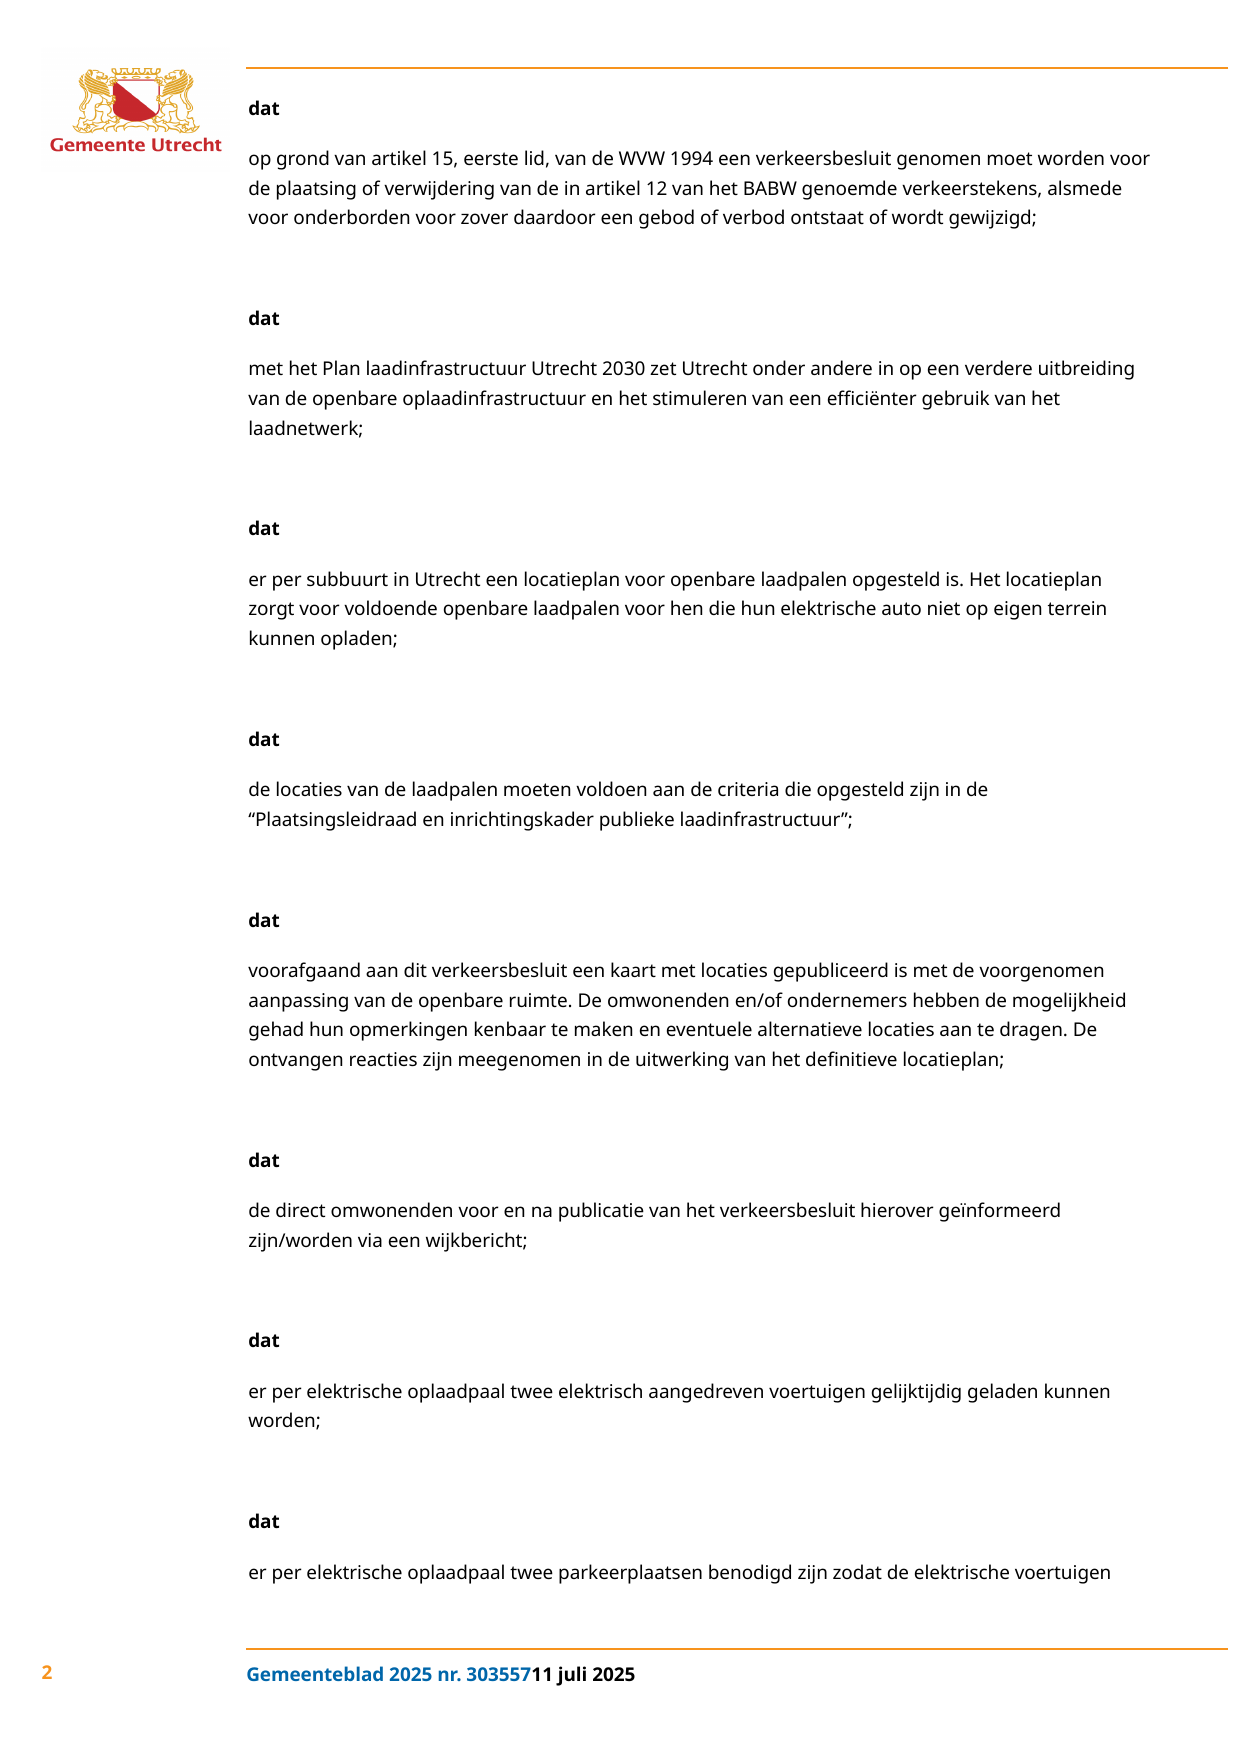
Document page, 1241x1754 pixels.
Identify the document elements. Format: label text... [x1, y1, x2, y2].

text voorafgaand aan dit verkeersbesluit een kaart met locaties gepubliceerd is met de voorgenomen aanpassing van de openbare ruimte. De omwonenden en/of ondernemers hebben de mogelijkheid gehad hun opmerkingen kenbaar te maken en eventuele alternatieve locaties aan te dragen. De ontvangen reacties zijn meegenomen in de uitwerking van het definitieve locatieplan; [248, 957, 1152, 1072]
text dat [248, 1147, 1152, 1173]
text dat [248, 516, 1152, 541]
text dat [248, 1508, 1152, 1534]
text dat [248, 95, 1152, 121]
text dat [248, 907, 1152, 933]
text de direct omwonenden voor en na publicatie van het verkeersbesluit hierover geïnformeerd zijn/worden via een wijkbericht; [248, 1197, 1152, 1253]
text er per elektrische oplaadpaal twee parkeerplaatsen benodigd zijn zodat de elektrische voertuigen [248, 1559, 1152, 1585]
text er per elektrische oplaadpaal twee elektrisch aangedreven voertuigen gelijktijdig geladen kunnen worden; [248, 1378, 1152, 1433]
text er per subbuurt in Utrecht een locatieplan voor openbare laadpalen opgesteld is. Het locatieplan zorgt voor voldoende openbare laadpalen voor hen die hun elektrische auto niet op eigen terrein kunnen opladen; [248, 566, 1152, 651]
text dat [248, 726, 1152, 752]
text dat [248, 1328, 1152, 1353]
text op grond van artikel 15, eerste lid, van de WVW 1994 een verkeersbesluit genomen moet worden voor de plaatsing of verwijdering van de in artikel 12 van het BABW genoemde verkeerstekens, alsmede voor onderborden voor zover daardoor een gebod of verbod ontstaat of wordt gewijzigd; [248, 145, 1152, 230]
text dat [248, 305, 1152, 331]
text met het Plan laadinfrastructuur Utrecht 2030 zet Utrecht onder andere in op een verdere uitbreiding van de openbare oplaadinfrastructuur en het stimuleren van een efficiënter gebruik van het laadnetwerk; [248, 356, 1152, 441]
picture [41, 47, 231, 172]
text de locaties van de laadpalen moeten voldoen aan de criteria die opgesteld zijn in de “Plaatsingsleidraad en inrichtingskader publieke laadinfrastructuur”; [248, 776, 1152, 832]
